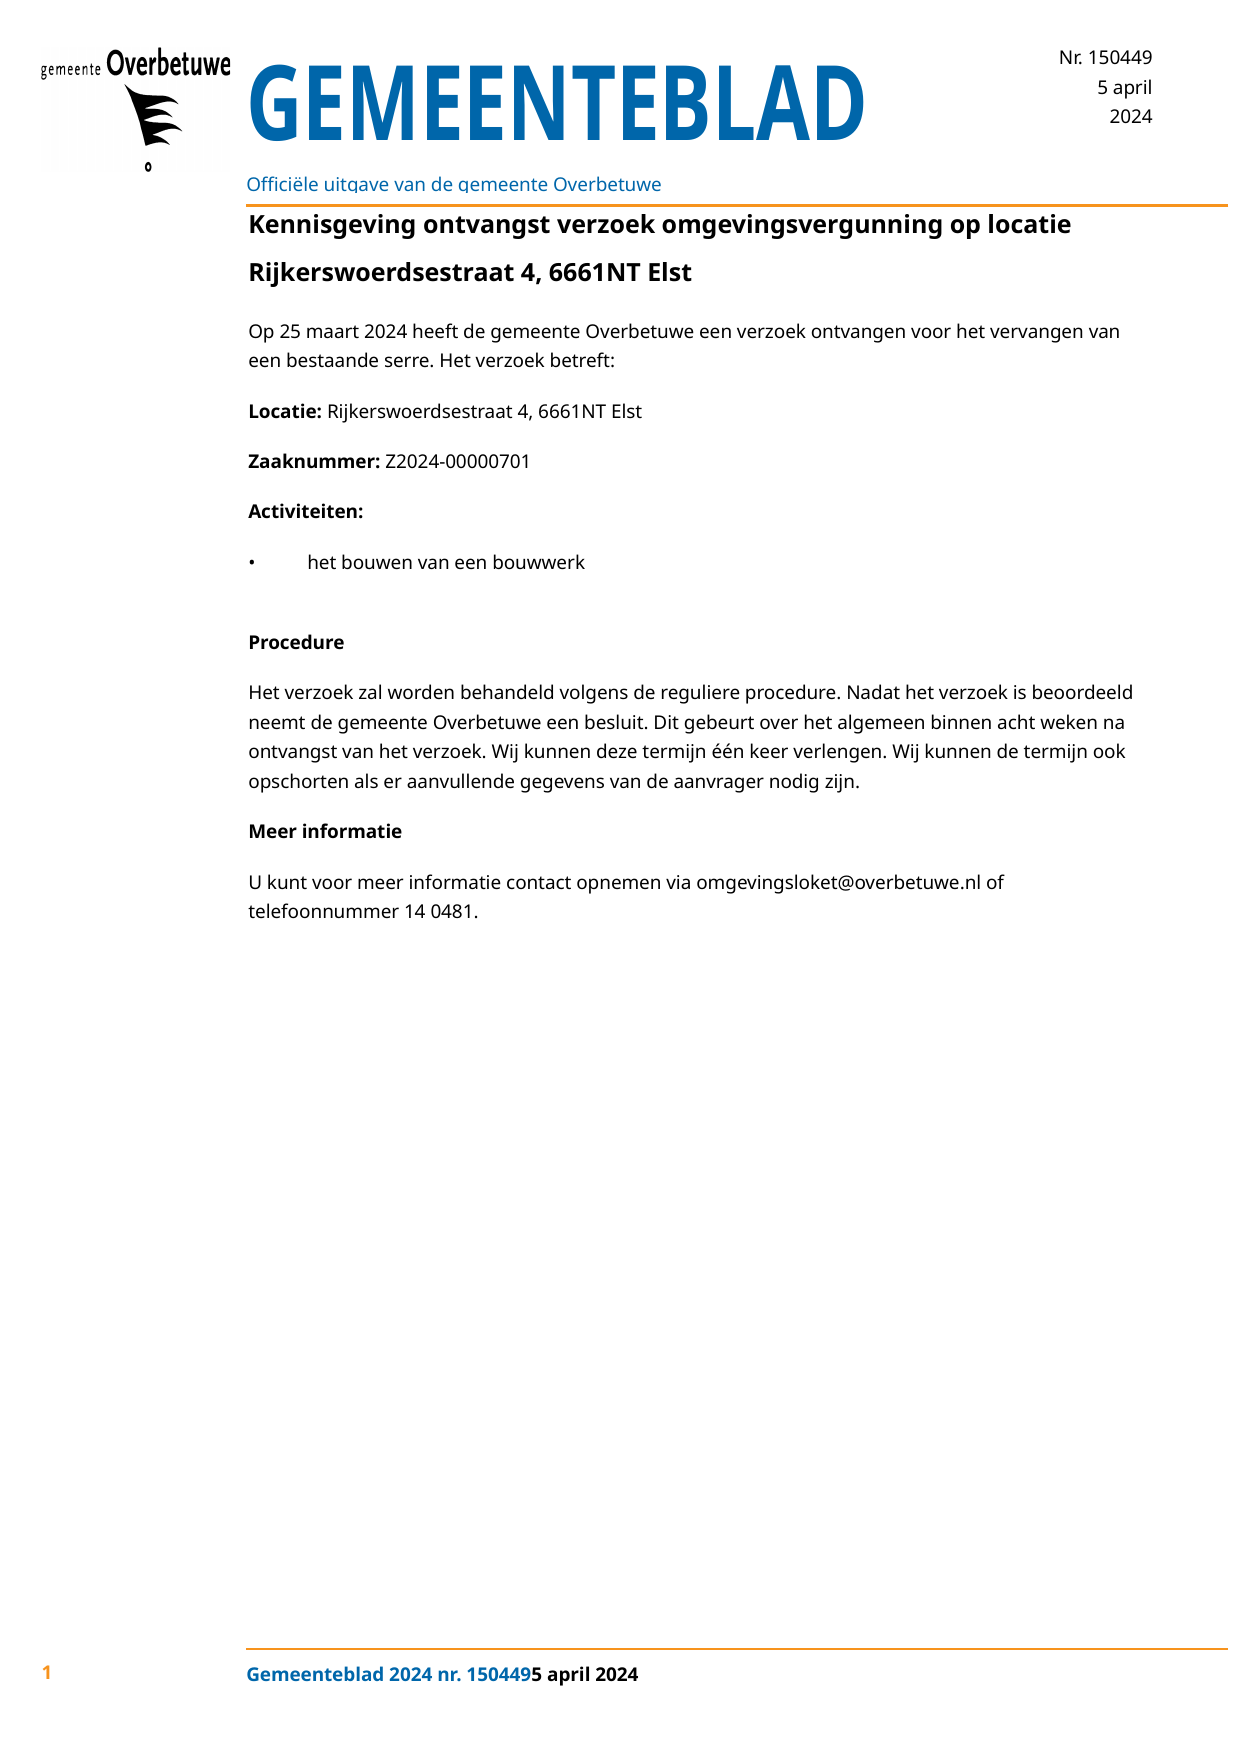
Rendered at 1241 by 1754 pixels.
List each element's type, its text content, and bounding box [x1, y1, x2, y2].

text U kunt voor meer informatie contact opnemen via omgevingsloket@overbetuwe.nl of telefoonnummer 14 0481. [248, 869, 1152, 924]
text Het verzoek zal worden behandeld volgens de reguliere procedure. Nadat het verzoek is beoordeeld neemt de gemeente Overbetuwe een besluit. Dit gebeurt over het algemeen binnen acht weken na ontvangst van het verzoek. Wij kunnen deze termijn één keer verlengen. Wij kunnen de termijn ook opschorten als er aanvullende gegevens van de aanvrager nodig zijn. [248, 679, 1152, 794]
text Op 25 maart 2024 heeft de gemeente Overbetuwe een verzoek ontvangen voor het vervangen van een bestaande serre. Het verzoek betreft: [248, 318, 1152, 373]
picture [41, 47, 231, 172]
text Kennisgeving ontvangst verzoek omgevingsvergunning op locatie Rijkerswoerdsestraat 4, 6661NT Elst [248, 207, 1152, 288]
list het bouwen van een bouwwerk [248, 549, 1152, 575]
text Locatie: Rijkerswoerdsestraat 4, 6661NT Elst [248, 398, 1152, 424]
text Zaaknummer: Z2024-00000701 [248, 448, 1152, 474]
text Procedure [248, 629, 1152, 655]
text Activiteiten: [248, 499, 1152, 524]
text Meer informatie [248, 819, 1152, 844]
